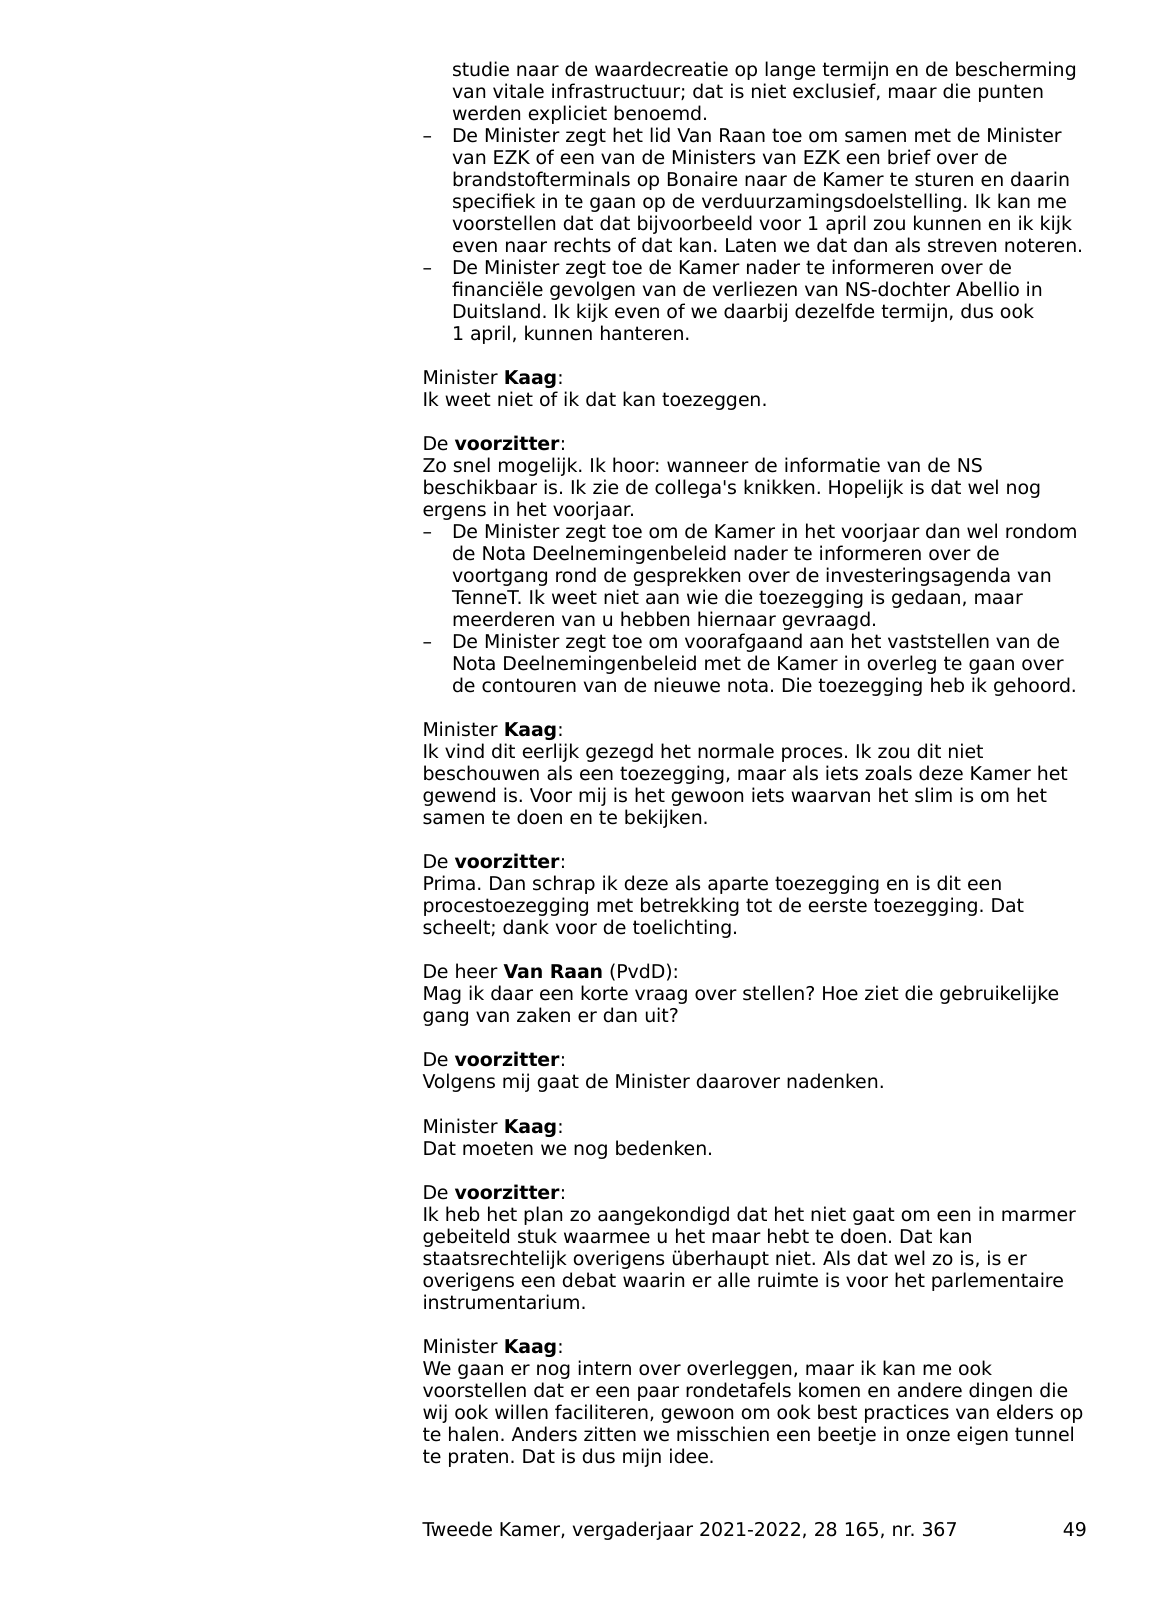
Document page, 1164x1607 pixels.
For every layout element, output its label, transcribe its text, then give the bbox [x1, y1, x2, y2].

text – De Minister zegt toe om de Kamer in het voorjaar dan wel rondom de Nota Deelnemingenbeleid nader te informeren over de voortgang rond de gesprekken over de investeringsagenda van TenneT. Ik weet niet aan wie die toezegging is gedaan, maar meerderen van u hebben hiernaar gevraagd. [422, 521, 1087, 631]
text studie naar de waardecreatie op lange termijn en de bescherming van vitale infrastructuur; dat is niet exclusief, maar die punten werden expliciet benoemd. [422, 59, 1087, 125]
text Prima. Dan schrap ik deze als aparte toezegging en is dit een procestoezegging met betrekking tot de eerste toezegging. Dat scheelt; dank voor de toelichting. [422, 873, 1087, 939]
text Zo snel mogelijk. Ik hoor: wanneer de informatie van de NS beschikbaar is. Ik zie de collega's knikken. Hopelijk is dat wel nog ergens in het voorjaar. [422, 455, 1087, 521]
text – De Minister zegt het lid Van Raan toe om samen met de Minister van EZK of een van de Ministers van EZK een brief over de brandstofterminals op Bonaire naar de Kamer te sturen en daarin specifiek in te gaan op de verduurzamingsdoelstelling. Ik kan me voorstellen dat dat bijvoorbeeld voor 1 april zou kunnen en ik kijk even naar rechts of dat kan. Laten we dat dan als streven noteren. [422, 125, 1087, 257]
text Minister Kaag: [422, 1116, 1087, 1137]
text Dat moeten we nog bedenken. [422, 1137, 1087, 1159]
text Ik weet niet of ik dat kan toezeggen. [422, 389, 1087, 411]
text De voorzitter: [422, 851, 1087, 873]
text Minister Kaag: [422, 1336, 1087, 1358]
text De heer Van Raan (PvdD): [422, 961, 1087, 983]
text Volgens mij gaat de Minister daarover nadenken. [422, 1071, 1087, 1093]
text Ik heb het plan zo aangekondigd dat het niet gaat om een in marmer gebeiteld stuk waarmee u het maar hebt te doen. Dat kan staatsrechtelijk overigens überhaupt niet. Als dat wel zo is, is er overigens een debat waarin er alle ruimte is voor het parlementaire instrumentarium. [422, 1204, 1087, 1313]
text De voorzitter: [422, 433, 1087, 455]
text Minister Kaag: [422, 719, 1087, 741]
text De voorzitter: [422, 1182, 1087, 1204]
text Ik vind dit eerlijk gezegd het normale proces. Ik zou dit niet beschouwen als een toezegging, maar als iets zoals deze Kamer het gewend is. Voor mij is het gewoon iets waarvan het slim is om het samen te doen en te bekijken. [422, 741, 1087, 829]
text – De Minister zegt toe om voorafgaand aan het vaststellen van de Nota Deelnemingenbeleid met de Kamer in overleg te gaan over de contouren van de nieuwe nota. Die toezegging heb ik gehoord. [422, 631, 1087, 697]
text De voorzitter: [422, 1049, 1087, 1071]
text Minister Kaag: [422, 367, 1087, 389]
text – De Minister zegt toe de Kamer nader te informeren over de financiële gevolgen van de verliezen van NS-dochter Abellio in Duitsland. Ik kijk even of we daarbij dezelfde termijn, dus ook 1 april, kunnen hanteren. [422, 257, 1087, 345]
text We gaan er nog intern over overleggen, maar ik kan me ook voorstellen dat er een paar rondetafels komen en andere dingen die wij ook willen faciliteren, gewoon om ook best practices van elders op te halen. Anders zitten we misschien een beetje in onze eigen tunnel te praten. Dat is dus mijn idee. [422, 1358, 1087, 1468]
text Mag ik daar een korte vraag over stellen? Hoe ziet die gebruikelijke gang van zaken er dan uit? [422, 983, 1087, 1027]
